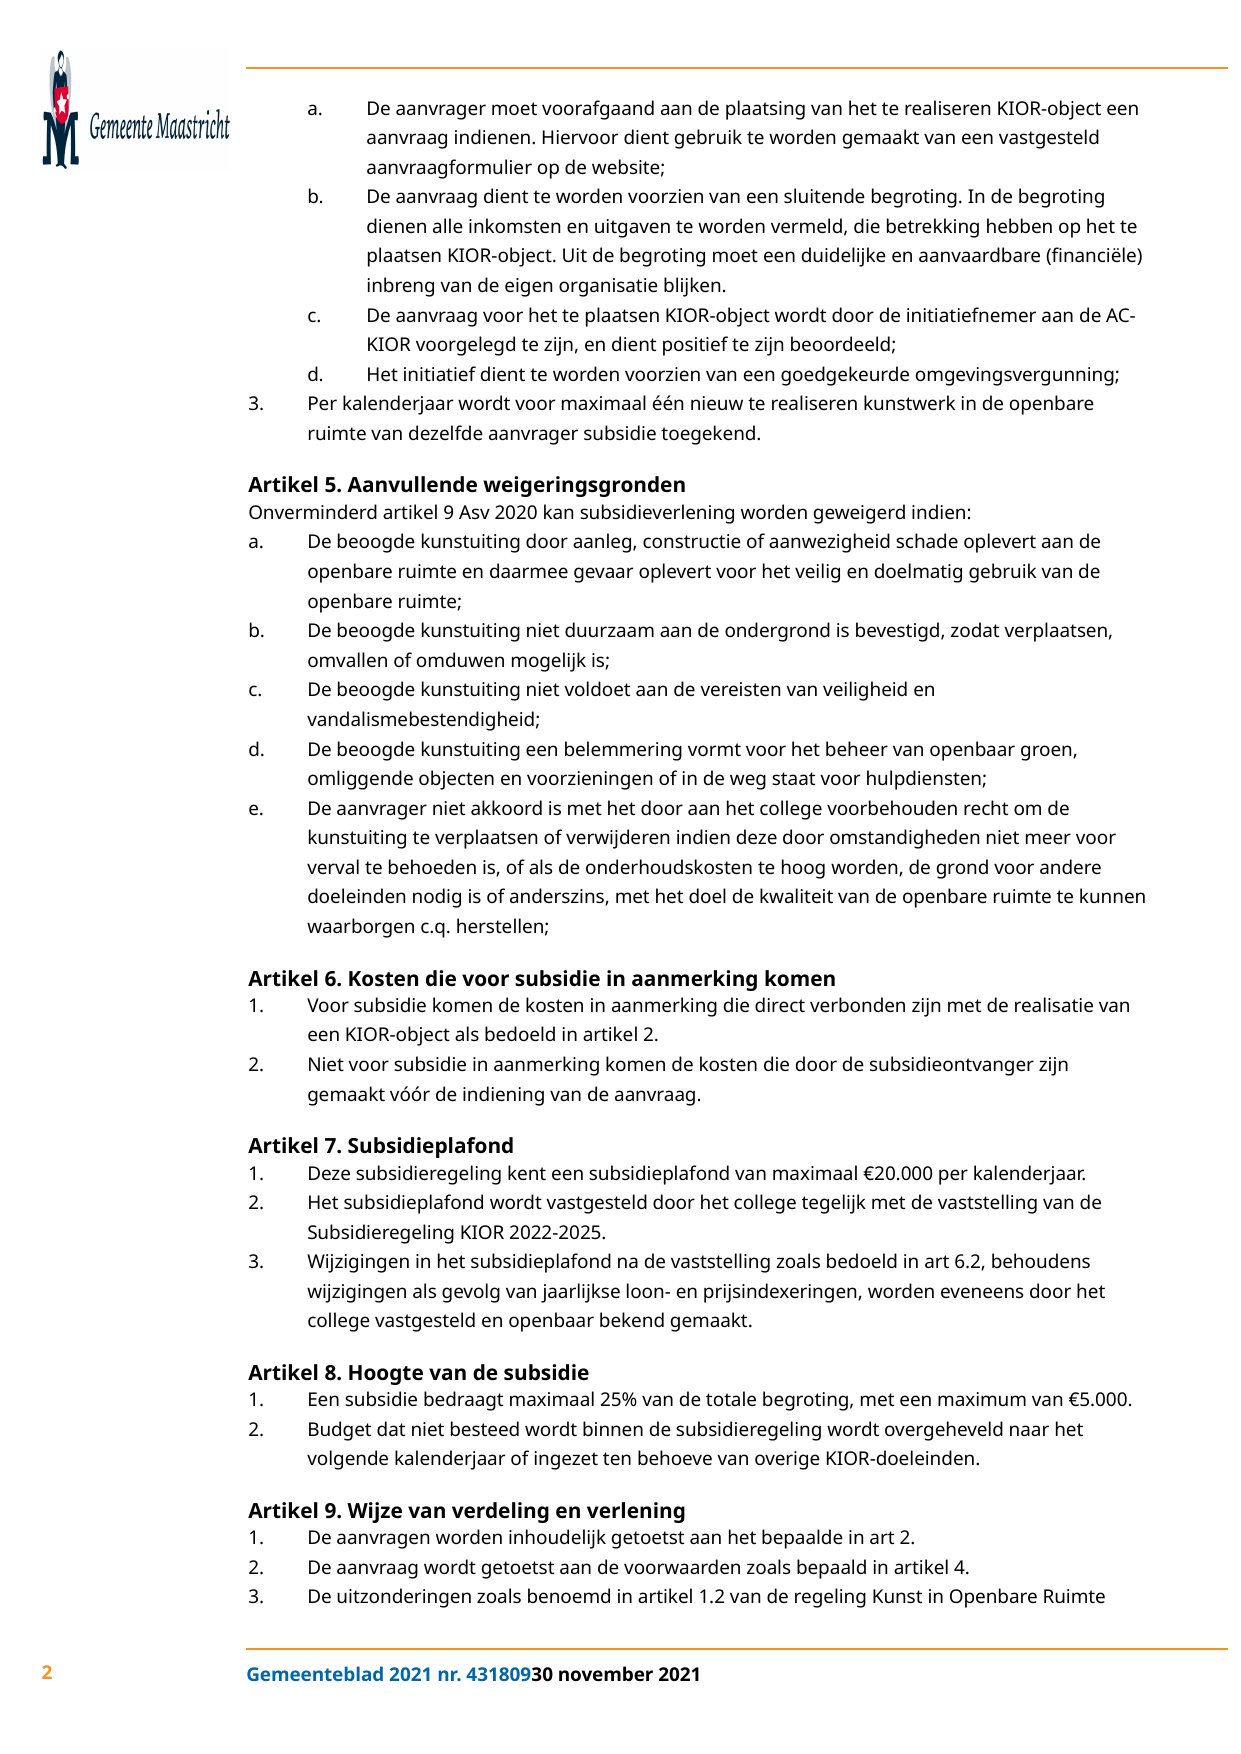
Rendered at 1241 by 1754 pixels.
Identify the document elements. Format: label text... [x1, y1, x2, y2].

list De aanvrager moet voorafgaand aan de plaatsing van het te realiseren KIOR-object een aanvraag indienen. Hiervoor dient gebruik te worden gemaakt van een vastgesteld aanvraagformulier op de website; [307, 95, 1152, 180]
list Per kalenderjaar wordt voor maximaal één nieuw te realiseren kunstwerk in de openbare ruimte van dezelfde aanvrager subsidie toegekend. [248, 391, 1152, 446]
text Artikel 6. Kosten die voor subsidie in aanmerking komen [248, 964, 1152, 992]
list De aanvrager niet akkoord is met het door aan het college voorbehouden recht om de kunstuiting te verplaatsen of verwijderen indien deze door omstandigheden niet meer voor verval te behoeden is, of als de onderhoudskosten te hoog worden, de grond voor andere doeleinden nodig is of anderszins, met het doel de kwaliteit van de openbare ruimte te kunnen waarborgen c.q. herstellen; [248, 795, 1152, 939]
list Het initiatief dient te worden voorzien van een goedgekeurde omgevingsvergunning; [307, 361, 1152, 387]
list Voor subsidie komen de kosten in aanmerking die direct verbonden zijn met de realisatie van een KIOR-object als bedoeld in artikel 2. [248, 992, 1152, 1047]
picture [41, 47, 231, 172]
list De aanvragen worden inhoudelijk getoetst aan het bepaalde in art 2. [248, 1524, 1152, 1550]
text Onverminderd artikel 9 Asv 2020 kan subsidieverlening worden geweigerd indien: [248, 499, 1152, 525]
list Deze subsidieregeling kent een subsidieplafond van maximaal €20.000 per kalenderjaar. [248, 1160, 1152, 1185]
text Artikel 7. Subsidieplafond [248, 1131, 1152, 1160]
list De beoogde kunstuiting door aanleg, constructie of aanwezigheid schade oplevert aan de openbare ruimte en daarmee gevaar oplevert voor het veilig en doelmatig gebruik van de openbare ruimte; [248, 529, 1152, 613]
list Het subsidieplafond wordt vastgesteld door het college tegelijk met de vaststelling van de Subsidieregeling KIOR 2022-2025. [248, 1189, 1152, 1244]
list De beoogde kunstuiting niet duurzaam aan de ondergrond is bevestigd, zodat verplaatsen, omvallen of omduwen mogelijk is; [248, 617, 1152, 673]
list De aanvraag wordt getoetst aan de voorwaarden zoals bepaald in artikel 4. [248, 1554, 1152, 1580]
text Artikel 5. Aanvullende weigeringsgronden [248, 471, 1152, 499]
list De aanvraag dient te worden voorzien van een sluitende begroting. In de begroting dienen alle inkomsten en uitgaven te worden vermeld, die betrekking hebben op het te plaatsen KIOR-object. Uit de begroting moet een duidelijke en aanvaardbare (financiële) inbreng van de eigen organisatie blijken. [307, 183, 1152, 298]
list De beoogde kunstuiting niet voldoet aan de vereisten van veiligheid en vandalismebestendigheid; [248, 677, 1152, 732]
list De uitzonderingen zoals benoemd in artikel 1.2 van de regeling Kunst in Openbare Ruimte [248, 1584, 1152, 1609]
text Artikel 8. Hoogte van de subsidie [248, 1358, 1152, 1386]
list Niet voor subsidie in aanmerking komen de kosten die door de subsidieontvanger zijn gemaakt vóór de indiening van de aanvraag. [248, 1051, 1152, 1107]
text Artikel 9. Wijze van verdeling en verlening [248, 1496, 1152, 1524]
list Budget dat niet besteed wordt binnen de subsidieregeling wordt overgeheveld naar het volgende kalenderjaar of ingezet ten behoeve van overige KIOR-doeleinden. [248, 1416, 1152, 1471]
list Een subsidie bedraagt maximaal 25% van de totale begroting, met een maximum van €5.000. [248, 1386, 1152, 1412]
list De beoogde kunstuiting een belemmering vormt voor het beheer van openbaar groen, omliggende objecten en voorzieningen of in de weg staat voor hulpdiensten; [248, 736, 1152, 791]
list Wijzigingen in het subsidieplafond na de vaststelling zoals bedoeld in art 6.2, behoudens wijzigingen als gevolg van jaarlijkse loon- en prijsindexeringen, worden eveneens door het college vastgesteld en openbaar bekend gemaakt. [248, 1248, 1152, 1333]
list De aanvraag voor het te plaatsen KIOR-object wordt door de initiatiefnemer aan de AC-KIOR voorgelegd te zijn, en dient positief te zijn beoordeeld; [307, 302, 1152, 357]
